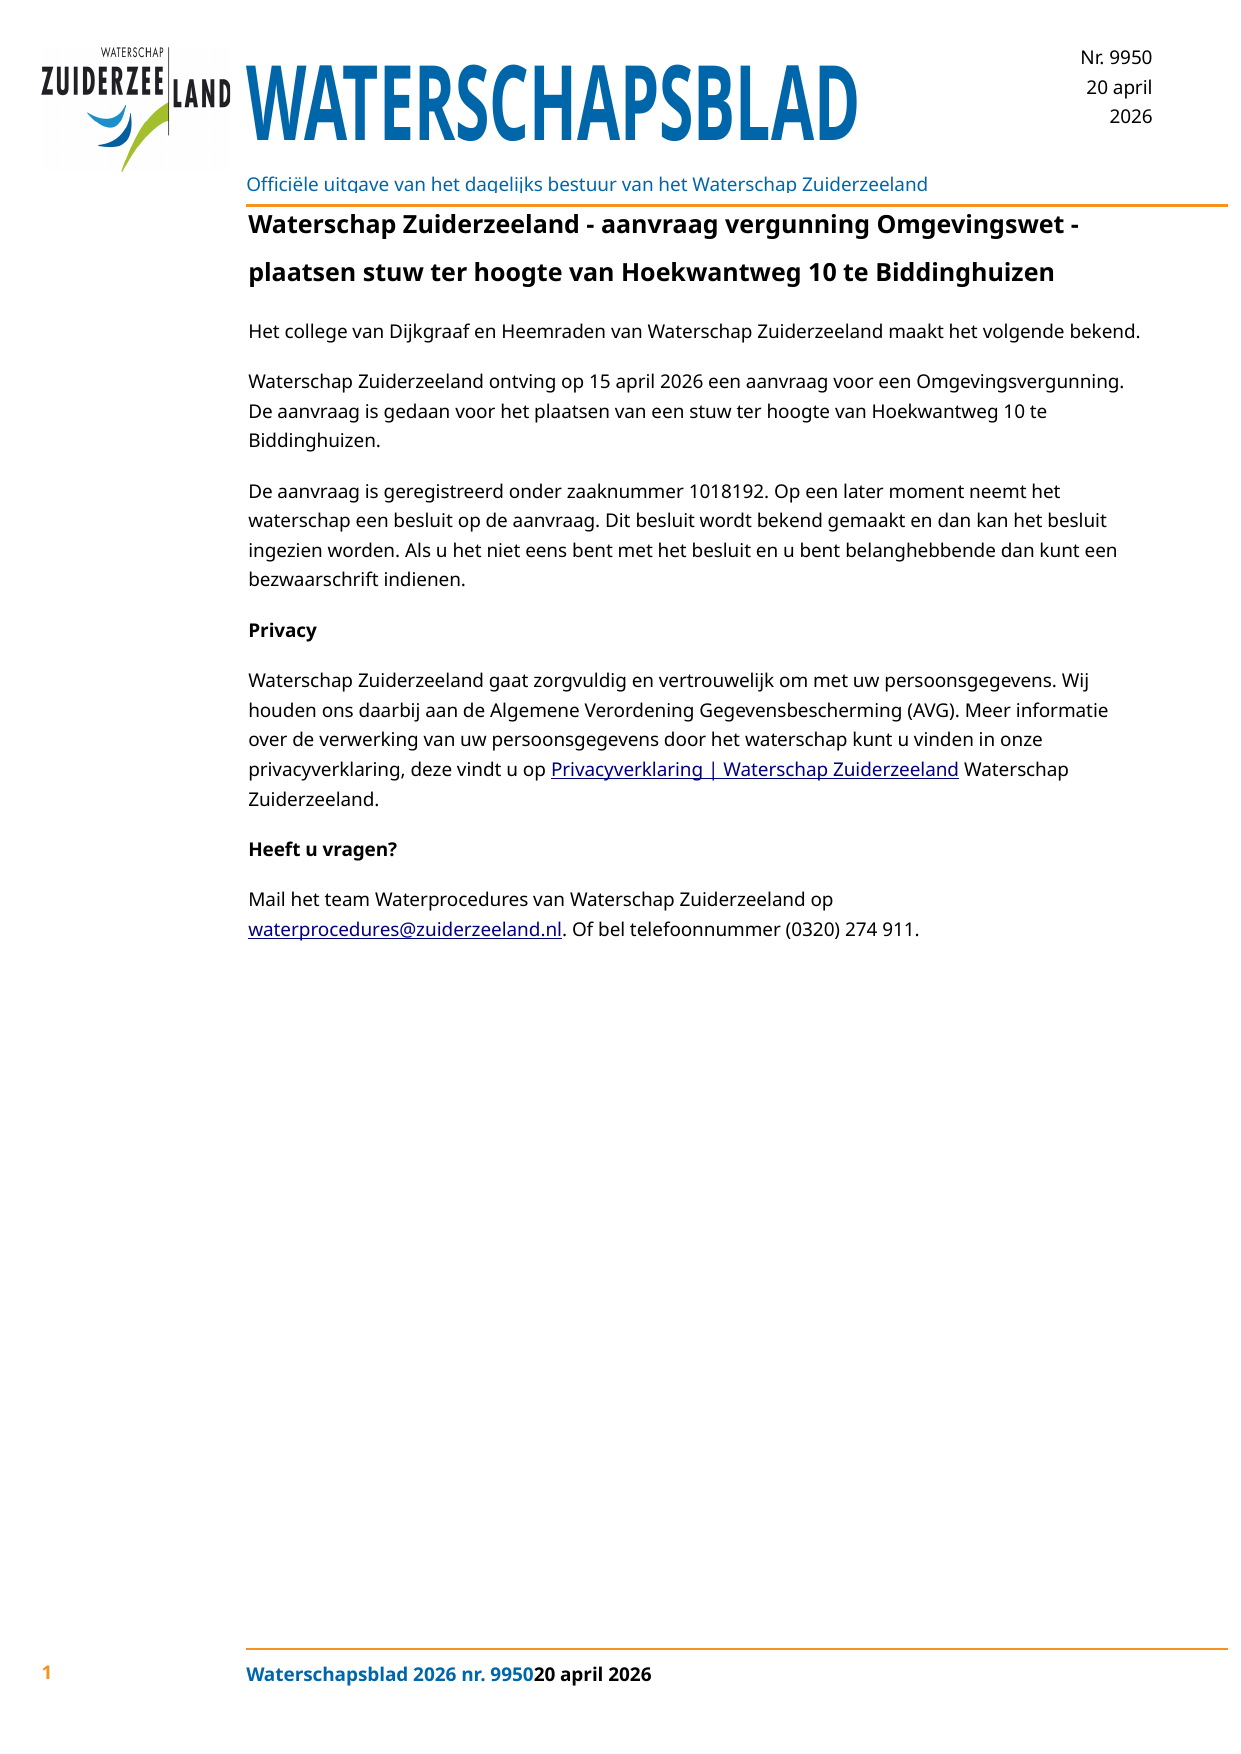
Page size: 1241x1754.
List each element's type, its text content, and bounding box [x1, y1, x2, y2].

text Waterschap Zuiderzeeland - aanvraag vergunning Omgevingswet - plaatsen stuw ter hoogte van Hoekwantweg 10 te Biddinghuizen [248, 207, 1152, 288]
text Heeft u vragen? [248, 836, 1152, 862]
picture [41, 47, 231, 172]
text Privacy [248, 617, 1152, 643]
text Waterschap Zuiderzeeland ontving op 15 april 2026 een aanvraag voor een Omgevingsvergunning. De aanvraag is gedaan voor het plaatsen van een stuw ter hoogte van Hoekwantweg 10 te Biddinghuizen. [248, 368, 1152, 453]
text Het college van Dijkgraaf en Heemraden van Waterschap Zuiderzeeland maakt het volgende bekend. [248, 318, 1152, 344]
text Mail het team Waterprocedures van Waterschap Zuiderzeeland op waterprocedures@zuiderzeeland.nl. Of bel telefoonnummer (0320) 274 911. [248, 887, 1152, 942]
text Waterschap Zuiderzeeland gaat zorgvuldig en vertrouwelijk om met uw persoonsgegevens. Wij houden ons daarbij aan de Algemene Verordening Gegevensbescherming (AVG). Meer informatie over de verwerking van uw persoonsgegevens door het waterschap kunt u vinden in onze privacyverklaring, deze vindt u op Privacyverklaring | Waterschap Zuiderzeeland Waterschap Zuiderzeeland. [248, 667, 1152, 812]
text De aanvraag is geregistreerd onder zaaknummer 1018192. Op een later moment neemt het waterschap een besluit op de aanvraag. Dit besluit wordt bekend gemaakt en dan kan het besluit ingezien worden. Als u het niet eens bent met het besluit en u bent belanghebbende dan kunt een bezwaarschrift indienen. [248, 478, 1152, 592]
